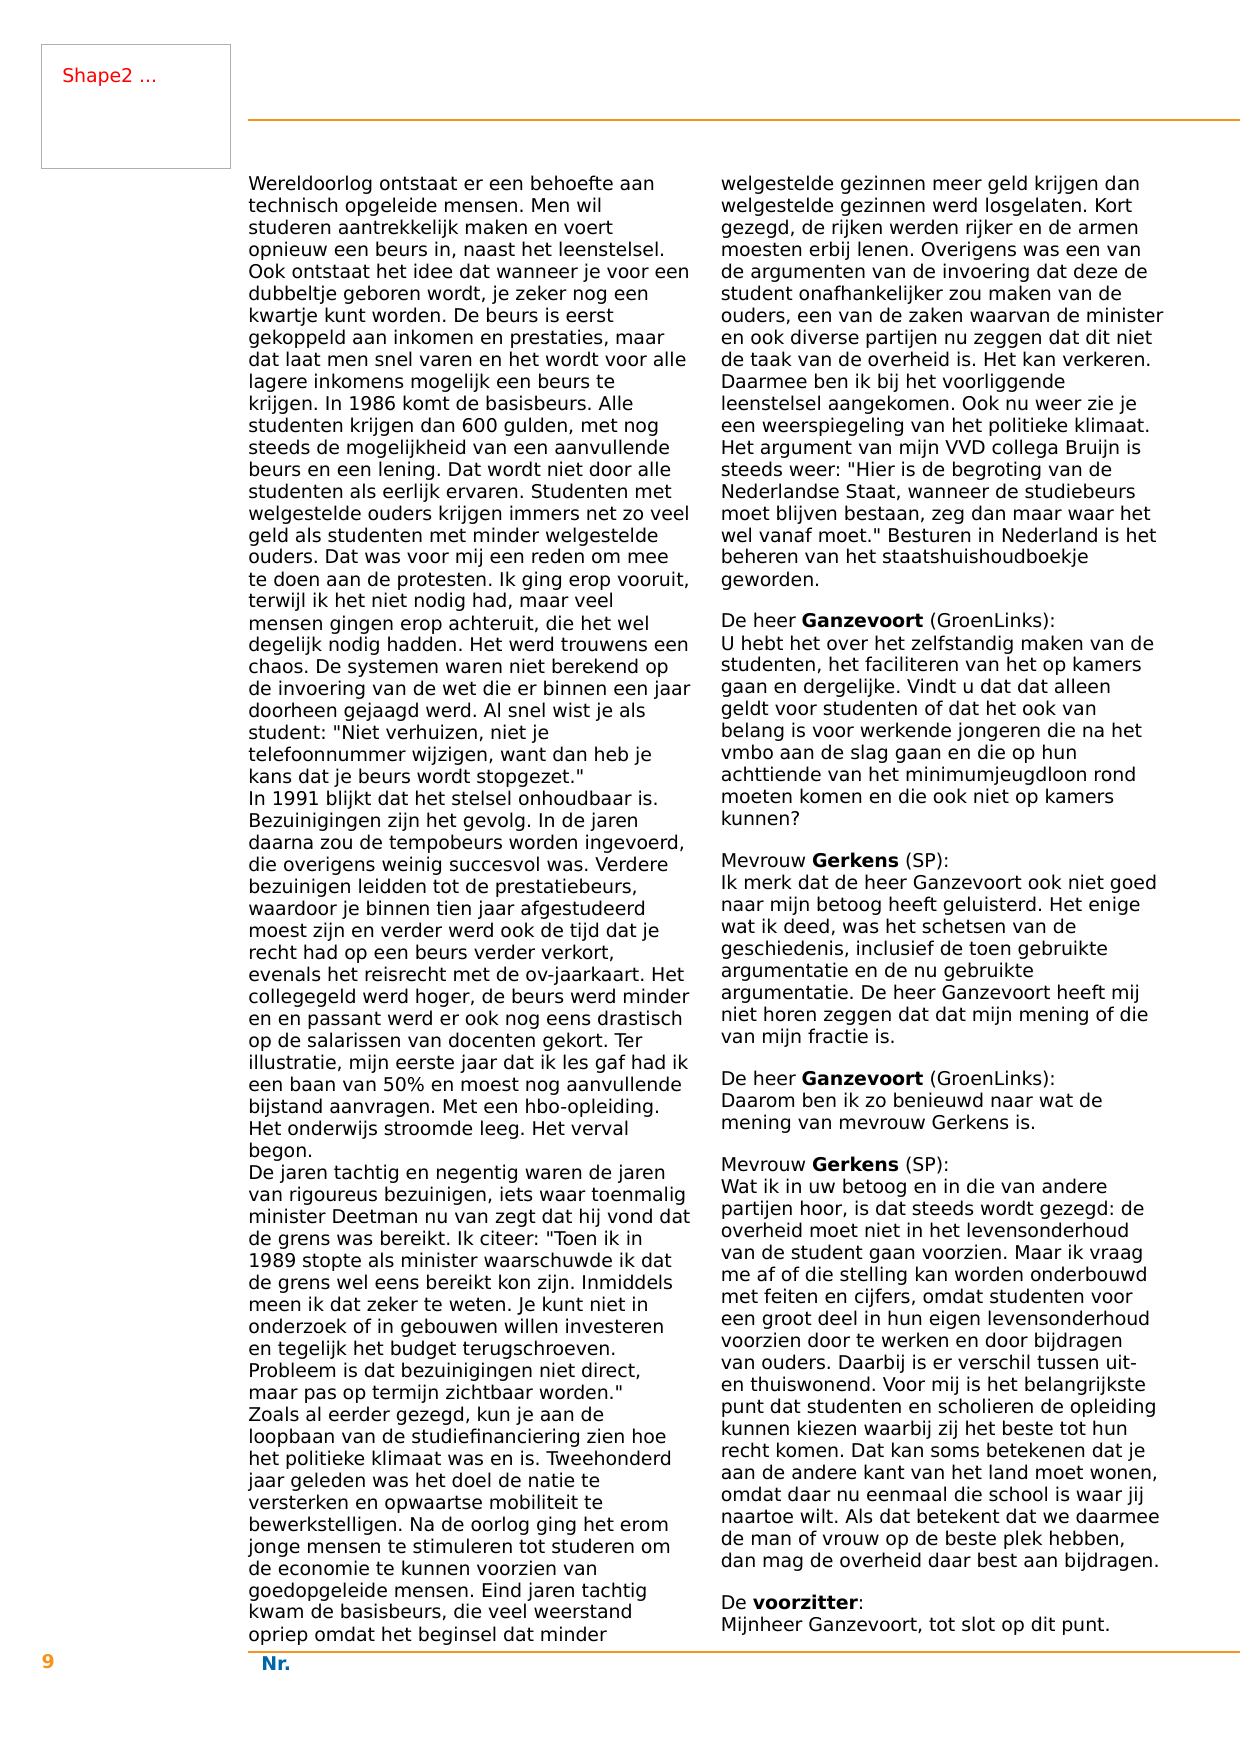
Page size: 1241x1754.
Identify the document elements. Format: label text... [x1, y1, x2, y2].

text Daarom ben ik zo benieuwd naar wat de mening van mevrouw Gerkens is. [721, 1090, 1163, 1134]
text De heer Ganzevoort (GroenLinks): [721, 1068, 1163, 1090]
text Zoals al eerder gezegd, kun je aan de loopbaan van de studiefinanciering zien hoe het politieke klimaat was en is. Tweehonderd jaar geleden was het doel de natie te versterken en opwaartse mobiliteit te bewerkstelligen. Na de oorlog ging het erom jonge mensen te stimuleren tot studeren om de economie te kunnen voorzien van goedopgeleide mensen. Eind jaren tachtig kwam de basisbeurs, die veel weerstand opriep omdat het beginsel dat minder [248, 1404, 691, 1645]
text Mijnheer Ganzevoort, tot slot op dit punt. [721, 1613, 1163, 1636]
text Mevrouw Gerkens (SP): [721, 1154, 1163, 1176]
text De heer Ganzevoort (GroenLinks): [721, 610, 1163, 632]
text U hebt het over het zelfstandig maken van de studenten, het faciliteren van het op kamers gaan en dergelijke. Vindt u dat dat alleen geldt voor studenten of dat het ook van belang is voor werkende jongeren die na het vmbo aan de slag gaan en die op hun achttiende van het minimumjeugdloon rond moeten komen en die ook niet op kamers kunnen? [721, 632, 1163, 830]
text De jaren tachtig en negentig waren de jaren van rigoureus bezuinigen, iets waar toenmalig minister Deetman nu van zegt dat hij vond dat de grens was bereikt. Ik citeer: "Toen ik in 1989 stopte als minister waarschuwde ik dat de grens wel eens bereikt kon zijn. Inmiddels meen ik dat zeker te weten. Je kunt niet in onderzoek of in gebouwen willen investeren en tegelijk het budget terugschroeven. Probleem is dat bezuinigingen niet direct, maar pas op termijn zichtbaar worden." [248, 1162, 691, 1404]
text Wereldoorlog ontstaat er een behoefte aan technisch opgeleide mensen. Men wil studeren aantrekkelijk maken en voert opnieuw een beurs in, naast het leenstelsel. Ook ontstaat het idee dat wanneer je voor een dubbeltje geboren wordt, je zeker nog een kwartje kunt worden. De beurs is eerst gekoppeld aan inkomen en prestaties, maar dat laat men snel varen en het wordt voor alle lagere inkomens mogelijk een beurs te krijgen. In 1986 komt de basisbeurs. Alle studenten krijgen dan 600 gulden, met nog steeds de mogelijkheid van een aanvullende beurs en een lening. Dat wordt niet door alle studenten als eerlijk ervaren. Studenten met welgestelde ouders krijgen immers net zo veel geld als studenten met minder welgestelde ouders. Dat was voor mij een reden om mee te doen aan de protesten. Ik ging erop vooruit, terwijl ik het niet nodig had, maar veel mensen gingen erop achteruit, die het wel degelijk nodig hadden. Het werd trouwens een chaos. De systemen waren niet berekend op de invoering van de wet die er binnen een jaar doorheen gejaagd werd. Al snel wist je als student: "Niet verhuizen, niet je telefoonnummer wijzigen, want dan heb je kans dat je beurs wordt stopgezet." [248, 173, 691, 788]
text Wat ik in uw betoog en in die van andere partijen hoor, is dat steeds wordt gezegd: de overheid moet niet in het levensonderhoud van de student gaan voorzien. Maar ik vraag me af of die stelling kan worden onderbouwd met feiten en cijfers, omdat studenten voor een groot deel in hun eigen levensonderhoud voorzien door te werken en door bijdragen van ouders. Daarbij is er verschil tussen uit- en thuiswonend. Voor mij is het belangrijkste punt dat studenten en scholieren de opleiding kunnen kiezen waarbij zij het beste tot hun recht komen. Dat kan soms betekenen dat je aan de andere kant van het land moet wonen, omdat daar nu eenmaal die school is waar jij naartoe wilt. Als dat betekent dat we daarmee de man of vrouw op de beste plek hebben, dan mag de overheid daar best aan bijdragen. [721, 1176, 1163, 1572]
text Mevrouw Gerkens (SP): [721, 850, 1163, 872]
text Ik merk dat de heer Ganzevoort ook niet goed naar mijn betoog heeft geluisterd. Het enige wat ik deed, was het schetsen van de geschiedenis, inclusief de toen gebruikte argumentatie en de nu gebruikte argumentatie. De heer Ganzevoort heeft mij niet horen zeggen dat dat mijn mening of die van mijn fractie is. [721, 872, 1163, 1048]
text welgestelde gezinnen meer geld krijgen dan welgestelde gezinnen werd losgelaten. Kort gezegd, de rijken werden rijker en de armen moesten erbij lenen. Overigens was een van de argumenten van de invoering dat deze de student onafhankelijker zou maken van de ouders, een van de zaken waarvan de minister en ook diverse partijen nu zeggen dat dit niet de taak van de overheid is. Het kan verkeren. [721, 173, 1163, 371]
text De voorzitter: [721, 1592, 1163, 1613]
text In 1991 blijkt dat het stelsel onhoudbaar is. Bezuinigingen zijn het gevolg. In de jaren daarna zou de tempobeurs worden ingevoerd, die overigens weinig succesvol was. Verdere bezuinigen leidden tot de prestatiebeurs, waardoor je binnen tien jaar afgestudeerd moest zijn en verder werd ook de tijd dat je recht had op een beurs verder verkort, evenals het reisrecht met de ov-jaarkaart. Het collegegeld werd hoger, de beurs werd minder en en passant werd er ook nog eens drastisch op de salarissen van docenten gekort. Ter illustratie, mijn eerste jaar dat ik les gaf had ik een baan van 50% en moest nog aanvullende bijstand aanvragen. Met een hbo-opleiding. Het onderwijs stroomde leeg. Het verval begon. [248, 788, 691, 1162]
text Daarmee ben ik bij het voorliggende leenstelsel aangekomen. Ook nu weer zie je een weerspiegeling van het politieke klimaat. Het argument van mijn VVD collega Bruijn is steeds weer: "Hier is de begroting van de Nederlandse Staat, wanneer de studiebeurs moet blijven bestaan, zeg dan maar waar het wel vanaf moet." Besturen in Nederland is het beheren van het staatshuishoudboekje geworden. [721, 371, 1163, 590]
